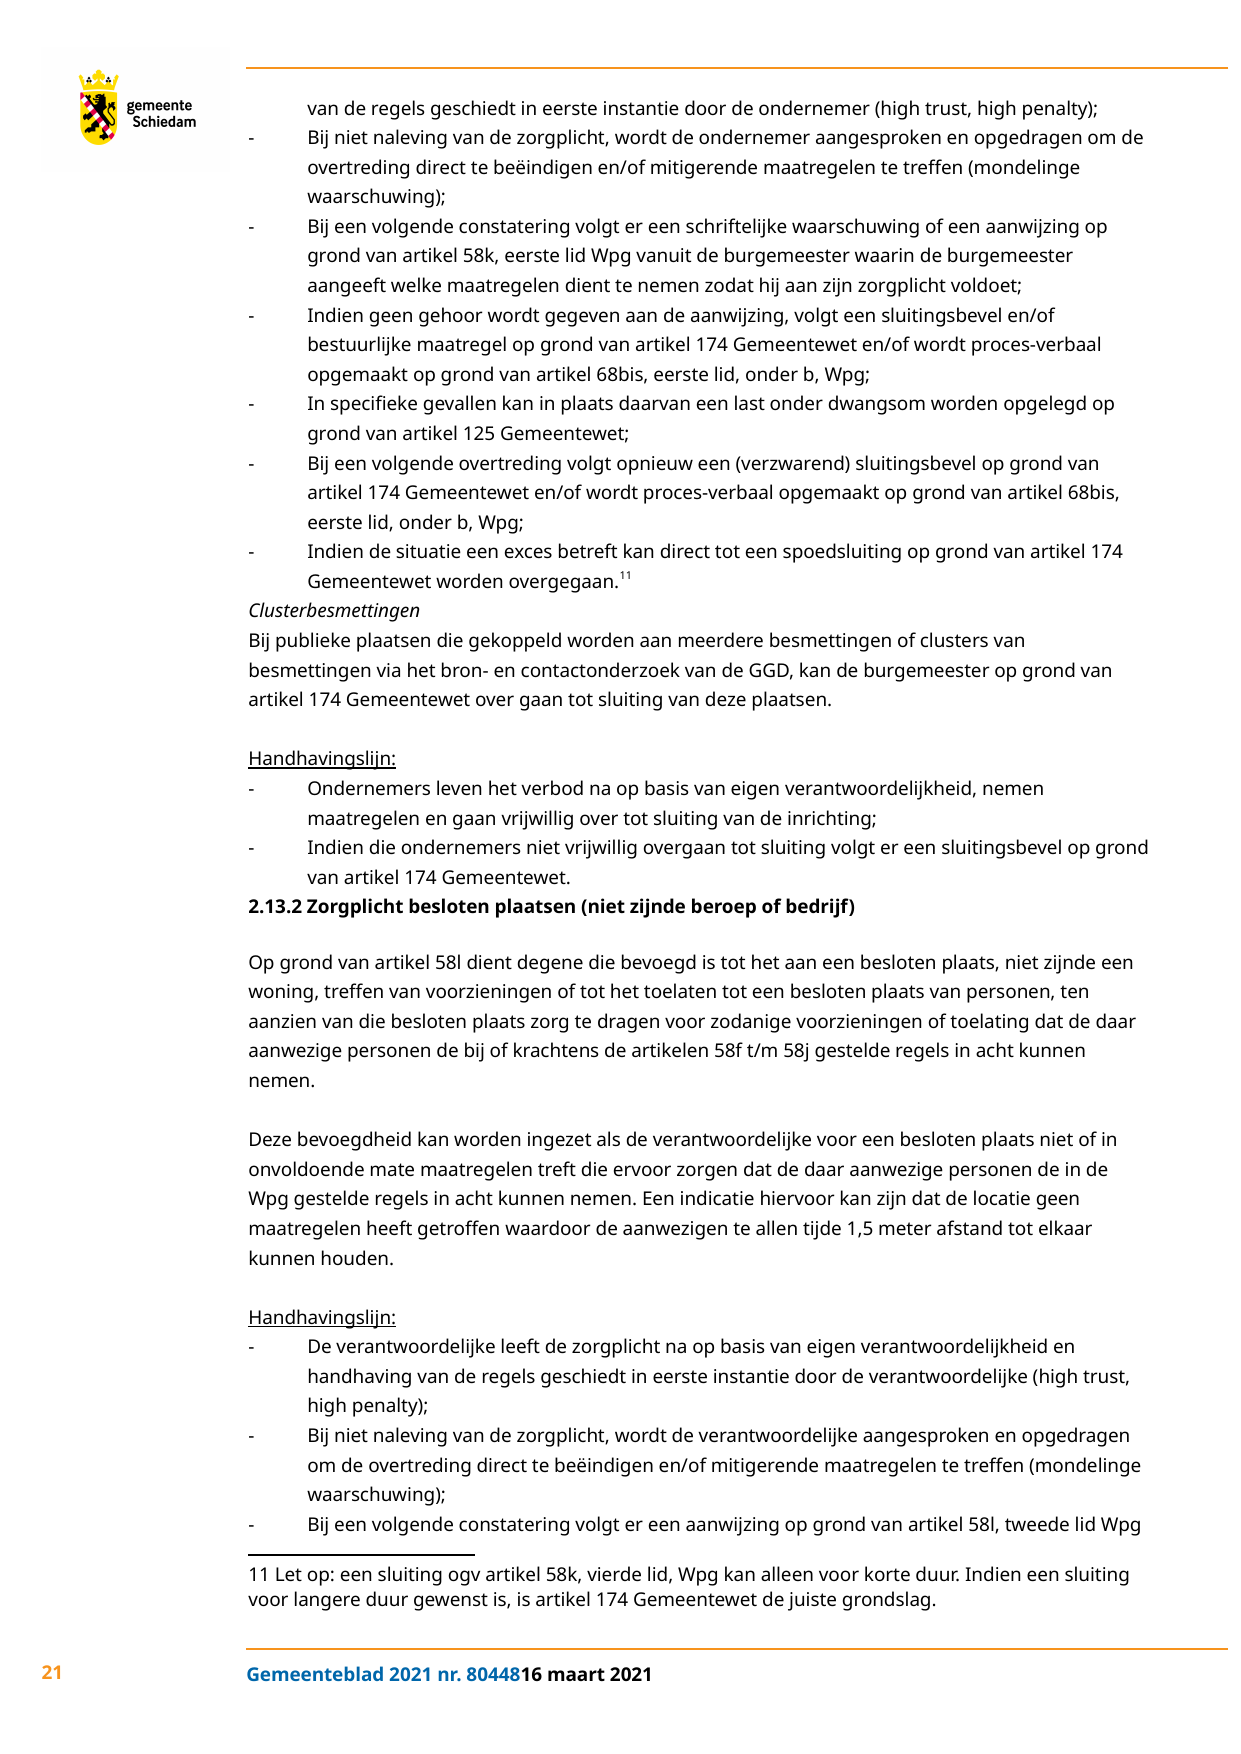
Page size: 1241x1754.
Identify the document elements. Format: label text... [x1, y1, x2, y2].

text Handhavingslijn: [248, 1304, 1152, 1329]
text Op grond van artikel 58l dient degene die bevoegd is tot het aan een besloten plaats, niet zijnde een woning, treffen van voorzieningen of tot het toelaten tot een besloten plaats van personen, ten aanzien van die besloten plaats zorg te dragen voor zodanige voorzieningen of toelating dat de daar aanwezige personen de bij of krachtens de artikelen 58f t/m 58j gestelde regels in acht kunnen nemen. [248, 949, 1152, 1093]
text Clusterbesmettingen [248, 598, 1152, 623]
list Indien geen gehoor wordt gegeven aan de aanwijzing, volgt een sluitingsbevel en/of bestuurlijke maatregel op grond van artikel 174 Gemeentewet en/of wordt proces-verbaal opgemaakt op grond van artikel 68bis, eerste lid, onder b, Wpg; [248, 302, 1152, 387]
text Deze bevoegdheid kan worden ingezet als de verantwoordelijke voor een besloten plaats niet of in onvoldoende mate maatregelen treft die ervoor zorgen dat de daar aanwezige personen de in de Wpg gestelde regels in acht kunnen nemen. Een indicatie hiervoor kan zijn dat de locatie geen maatregelen heeft getroffen waardoor de aanwezigen te allen tijde 1,5 meter afstand tot elkaar kunnen houden. [248, 1126, 1152, 1270]
list van de regels geschiedt in eerste instantie door de ondernemer (high trust, high penalty); [248, 95, 1152, 121]
text Handhavingslijn: [248, 746, 1152, 771]
list Indien de situatie een exces betreft kan direct tot een spoedsluiting op grond van artikel 174 Gemeentewet worden overgegaan. [248, 538, 1152, 594]
list Ondernemers leven het verbod na op basis van eigen verantwoordelijkheid, nemen maatregelen en gaan vrijwillig over tot sluiting van de inrichting; [248, 775, 1152, 831]
list Let op: een sluiting ogv artikel 58k, vierde lid, Wpg kan alleen voor korte duur. Indien een sluiting voor langere duur gewenst is, is artikel 174 Gemeentewet de juiste grondslag. [248, 1561, 1152, 1612]
list Bij een volgende constatering volgt er een schriftelijke waarschuwing of een aanwijzing op grond van artikel 58k, eerste lid Wpg vanuit de burgemeester waarin de burgemeester aangeeft welke maatregelen dient te nemen zodat hij aan zijn zorgplicht voldoet; [248, 213, 1152, 298]
list In specifieke gevallen kan in plaats daarvan een last onder dwangsom worden opgelegd op grond van artikel 125 Gemeentewet; [248, 391, 1152, 446]
list Bij een volgende overtreding volgt opnieuw een (verzwarend) sluitingsbevel op grond van artikel 174 Gemeentewet en/of wordt proces-verbaal opgemaakt op grond van artikel 68bis, eerste lid, onder b, Wpg; [248, 450, 1152, 535]
text 2.13.2 Zorgplicht besloten plaatsen (niet zijnde beroep of bedrijf) [248, 893, 1152, 919]
picture [41, 47, 231, 172]
list De verantwoordelijke leeft de zorgplicht na op basis van eigen verantwoordelijkheid en handhaving van de regels geschiedt in eerste instantie door de verantwoordelijke (high trust, high penalty); [248, 1333, 1152, 1418]
list Indien die ondernemers niet vrijwillig overgaan tot sluiting volgt er een sluitingsbevel op grond van artikel 174 Gemeentewet. [248, 834, 1152, 890]
list Bij een volgende constatering volgt er een aanwijzing op grond van artikel 58l, tweede lid Wpg [248, 1511, 1152, 1537]
list Bij niet naleving van de zorgplicht, wordt de ondernemer aangesproken en opgedragen om de overtreding direct te beëindigen en/of mitigerende maatregelen te treffen (mondelinge waarschuwing); [248, 124, 1152, 209]
text Bij publieke plaatsen die gekoppeld worden aan meerdere besmettingen of clusters van besmettingen via het bron- en contactonderzoek van de GGD, kan de burgemeester op grond van artikel 174 Gemeentewet over gaan tot sluiting van deze plaatsen. [248, 627, 1152, 712]
list Bij niet naleving van de zorgplicht, wordt de verantwoordelijke aangesproken en opgedragen om de overtreding direct te beëindigen en/of mitigerende maatregelen te treffen (mondelinge waarschuwing); [248, 1422, 1152, 1507]
